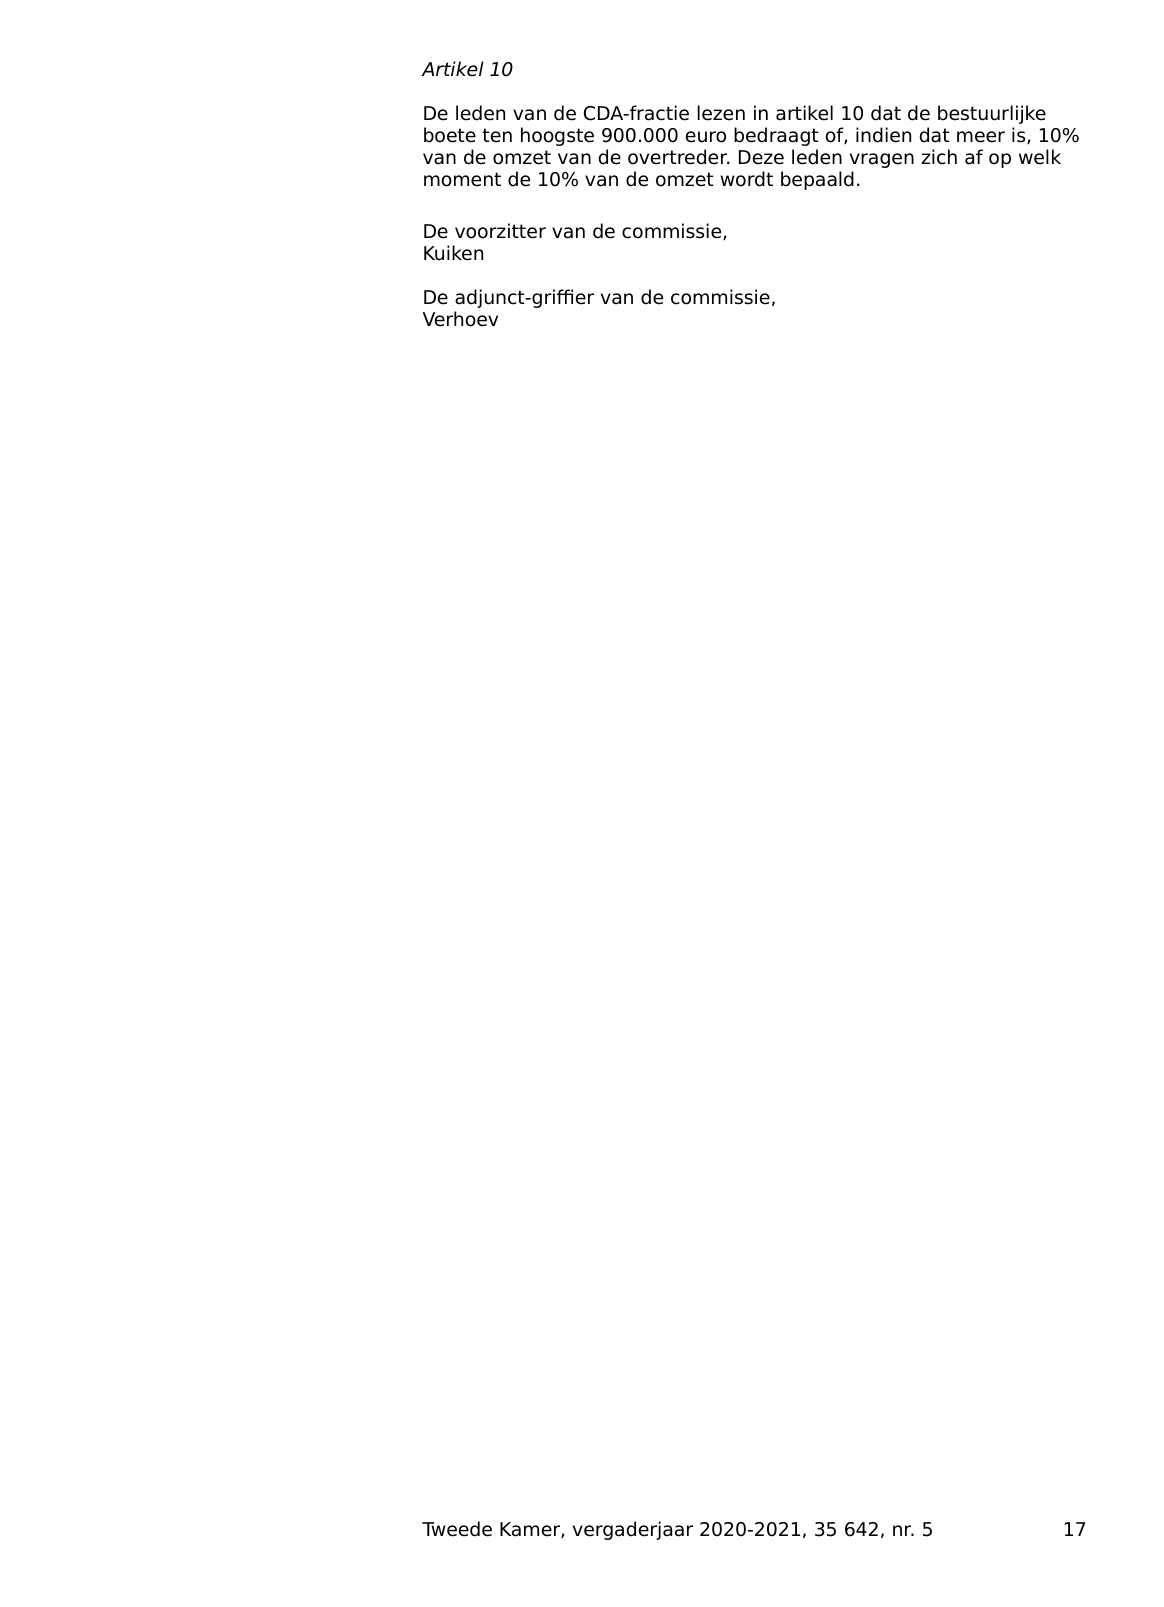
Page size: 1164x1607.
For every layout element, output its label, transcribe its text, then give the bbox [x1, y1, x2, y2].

text De adjunct-griffier van de commissie, Verhoev [422, 287, 1087, 331]
subtitle Artikel 10 [422, 59, 1087, 81]
text De voorzitter van de commissie, Kuiken [422, 221, 1087, 265]
text De leden van de CDA-fractie lezen in artikel 10 dat de bestuurlijke boete ten hoogste 900.000 euro bedraagt of, indien dat meer is, 10% van de omzet van de overtreder. Deze leden vragen zich af op welk moment de 10% van de omzet wordt bepaald. [422, 103, 1087, 191]
